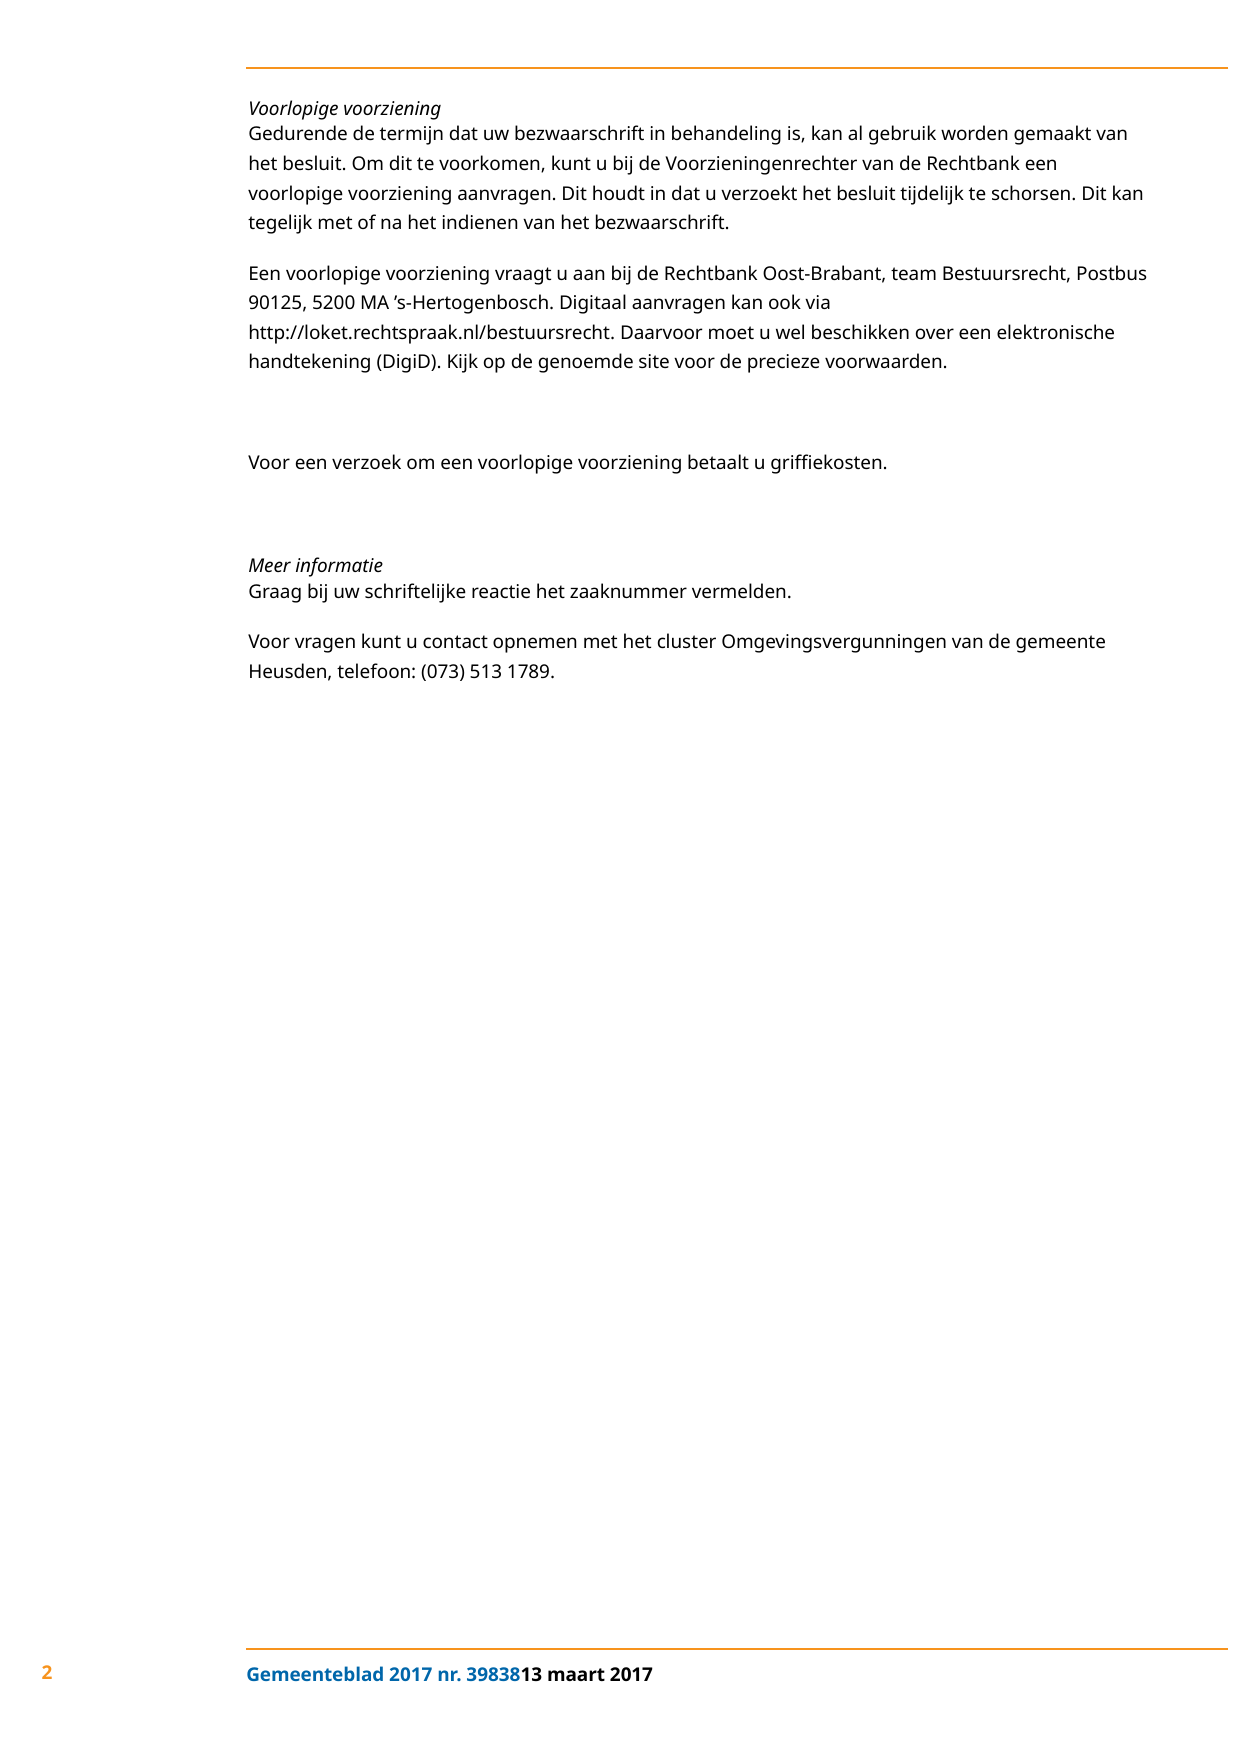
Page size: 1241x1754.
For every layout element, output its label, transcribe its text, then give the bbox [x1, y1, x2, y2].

text Graag bij uw schriftelijke reactie het zaaknummer vermelden. [248, 578, 1152, 604]
text Een voorlopige voorziening vraagt u aan bij de Rechtbank Oost-Brabant, team Bestuursrecht, Postbus 90125, 5200 MA ’s-Hertogenbosch. Digitaal aanvragen kan ook via http://loket.rechtspraak.nl/bestuursrecht. Daarvoor moet u wel beschikken over een elektronische handtekening (DigiD). Kijk op de genoemde site voor de precieze voorwaarden. [248, 260, 1152, 374]
text Voorlopige voorziening [248, 95, 1152, 121]
text Meer informatie [248, 552, 1152, 578]
text Voor vragen kunt u contact opnemen met het cluster Omgevingsvergunningen van de gemeente Heusden, telefoon: (073) 513 1789. [248, 629, 1152, 684]
text Voor een verzoek om een voorlopige voorziening betaalt u griffiekosten. [248, 449, 1152, 475]
picture [41, 47, 231, 172]
text Gedurende de termijn dat uw bezwaarschrift in behandeling is, kan al gebruik worden gemaakt van het besluit. Om dit te voorkomen, kunt u bij de Voorzieningenrechter van de Rechtbank een voorlopige voorziening aanvragen. Dit houdt in dat u verzoekt het besluit tijdelijk te schorsen. Dit kan tegelijk met of na het indienen van het bezwaarschrift. [248, 121, 1152, 235]
